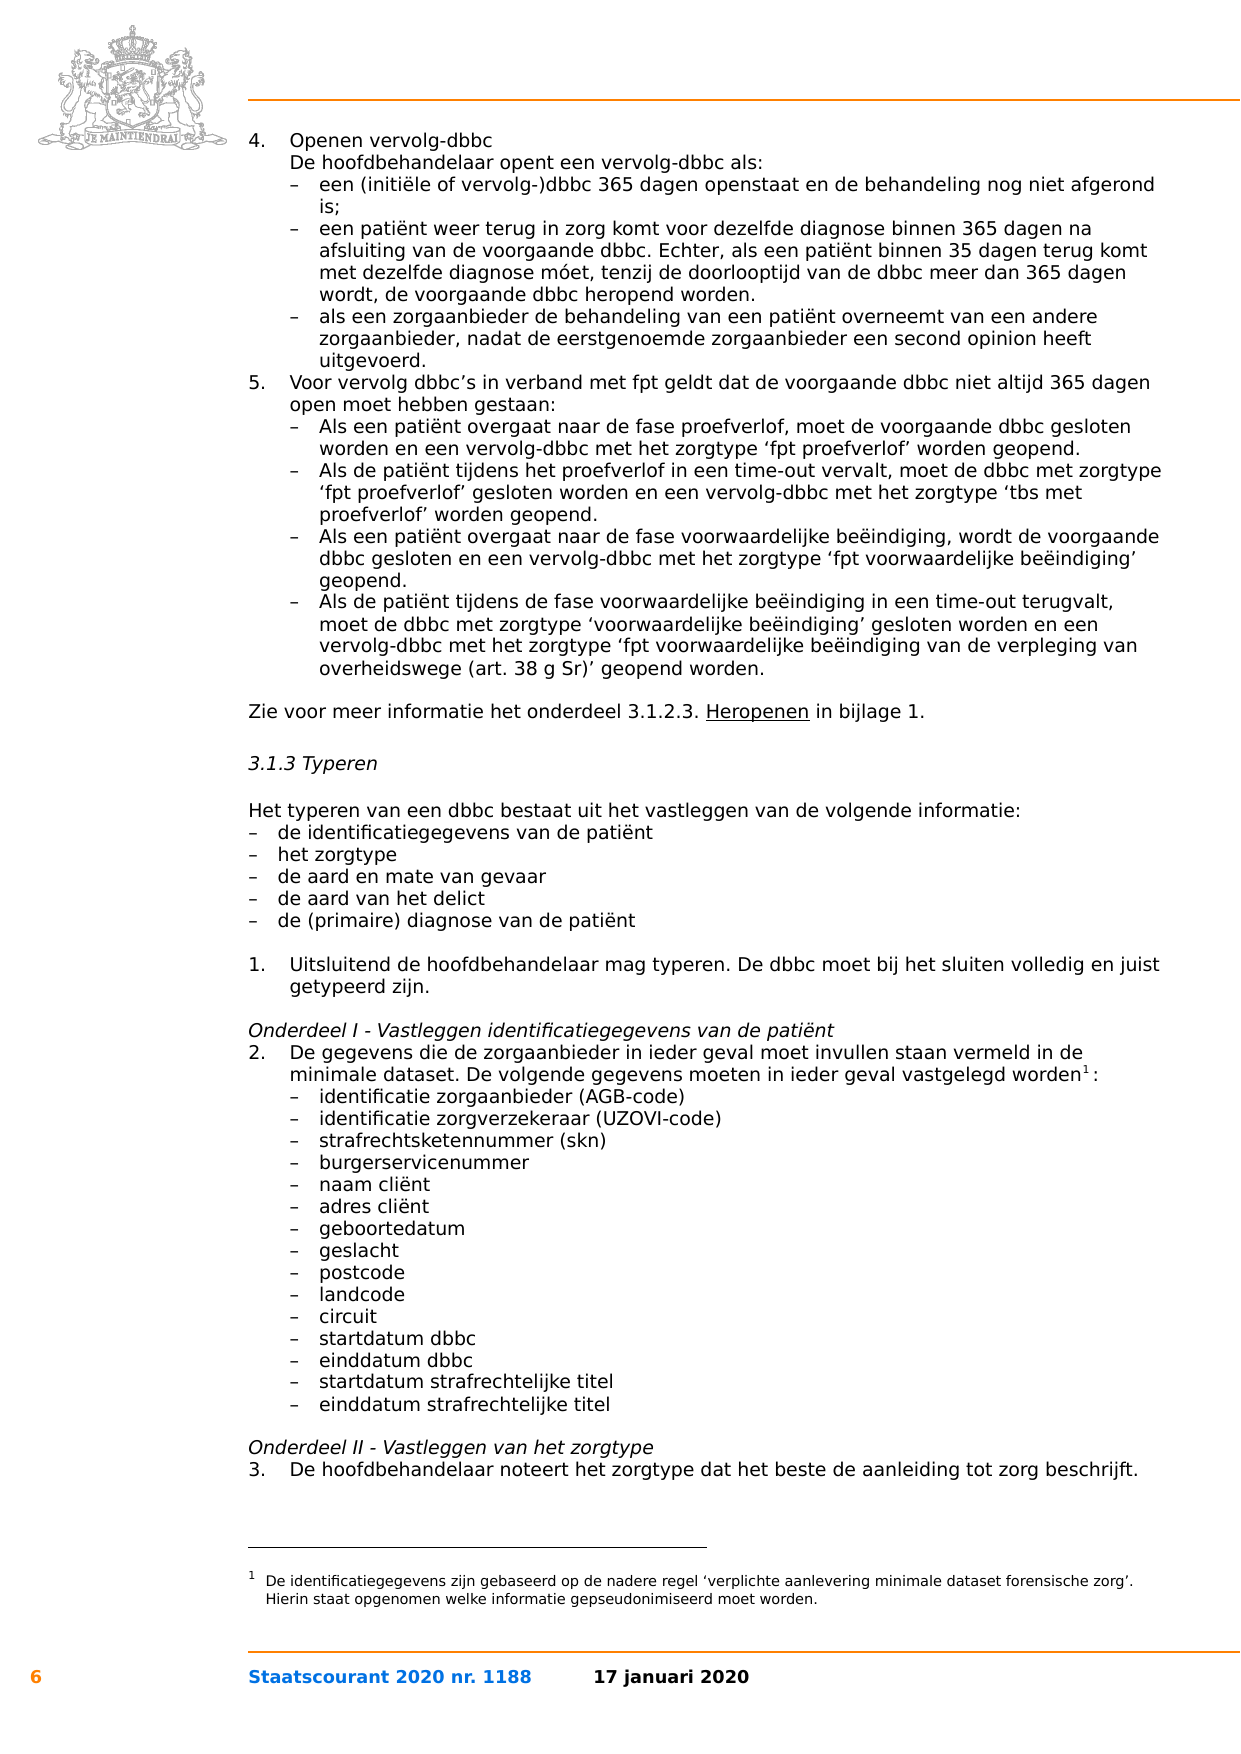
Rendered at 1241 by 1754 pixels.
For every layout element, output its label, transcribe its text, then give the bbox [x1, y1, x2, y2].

subtitle Onderdeel II - Vastleggen van het zorgtype [248, 1437, 1163, 1459]
text 2. De gegevens die de zorgaanbieder in ieder geval moet invullen staan vermeld in de minimale dataset. De volgende gegevens moeten in ieder geval vastgelegd worden: [248, 1042, 1163, 1086]
text 3. De hoofdbehandelaar noteert het zorgtype dat het beste de aanleiding tot zorg beschrijft. [248, 1459, 1163, 1481]
text – landcode [289, 1283, 1163, 1306]
text – naam cliënt [289, 1174, 1163, 1196]
text Het typeren van een dbbc bestaat uit het vastleggen van de volgende informatie: [248, 800, 1163, 822]
text – identificatie zorgaanbieder (AGB-code) [289, 1086, 1163, 1108]
text 1. Uitsluitend de hoofdbehandelaar mag typeren. De dbbc moet bij het sluiten volledig en juist getypeerd zijn. [248, 954, 1163, 998]
text – startdatum dbbc [289, 1327, 1163, 1349]
text – de aard van het delict [248, 888, 1163, 910]
text – einddatum dbbc [289, 1349, 1163, 1371]
text – Als de patiënt tijdens het proefverlof in een time-out vervalt, moet de dbbc met zorgtype ‘fpt proefverlof’ gesloten worden en een vervolg-dbbc met het zorgtype ‘tbs met proefverlof’ worden geopend. [289, 459, 1163, 526]
text – de aard en mate van gevaar [248, 866, 1163, 888]
text – als een zorgaanbieder de behandeling van een patiënt overneemt van een andere zorgaanbieder, nadat de eerstgenoemde zorgaanbieder een second opinion heeft uitgevoerd. [289, 306, 1163, 372]
text – Als een patiënt overgaat naar de fase voorwaardelijke beëindiging, wordt de voorgaande dbbc gesloten en een vervolg-dbbc met het zorgtype ‘fpt voorwaardelijke beëindiging’ geopend. [289, 526, 1163, 591]
picture [38, 25, 227, 150]
text – circuit [289, 1306, 1163, 1327]
text – einddatum strafrechtelijke titel [289, 1393, 1163, 1415]
text – strafrechtsketennummer (skn) [289, 1130, 1163, 1152]
subtitle 3.1.3 Typeren [248, 753, 1163, 775]
text – adres cliënt [289, 1196, 1163, 1218]
text – Als de patiënt tijdens de fase voorwaardelijke beëindiging in een time-out terugvalt, moet de dbbc met zorgtype ‘voorwaardelijke beëindiging’ gesloten worden en een vervolg-dbbc met het zorgtype ‘fpt voorwaardelijke beëindiging van de verpleging van overheidswege (art. 38 g Sr)’ geopend worden. [289, 591, 1163, 679]
text De hoofdbehandelaar opent een vervolg-dbbc als: [289, 152, 1163, 174]
text – postcode [289, 1262, 1163, 1283]
text De identificatiegegevens zijn gebaseerd op de nadere regel ‘verplichte aanlevering minimale dataset forensische zorg’. Hierin staat opgenomen welke informatie gepseudonimiseerd moet worden. [248, 1569, 1163, 1608]
text – burgerservicenummer [289, 1152, 1163, 1174]
text – geboortedatum [289, 1218, 1163, 1239]
text – een patiënt weer terug in zorg komt voor dezelfde diagnose binnen 365 dagen na afsluiting van de voorgaande dbbc. Echter, als een patiënt binnen 35 dagen terug komt met dezelfde diagnose móet, tenzij de doorlooptijd van de dbbc meer dan 365 dagen wordt, de voorgaande dbbc heropend worden. [289, 218, 1163, 306]
text – geslacht [289, 1239, 1163, 1262]
text – Als een patiënt overgaat naar de fase proefverlof, moet de voorgaande dbbc gesloten worden en een vervolg-dbbc met het zorgtype ‘fpt proefverlof’ worden geopend. [289, 416, 1163, 459]
text – de (primaire) diagnose van de patiënt [248, 910, 1163, 932]
text – de identificatiegegevens van de patiënt [248, 822, 1163, 844]
text Zie voor meer informatie het onderdeel 3.1.2.3. Heropenen in bijlage 1. [248, 701, 1163, 723]
text 4. Openen vervolg-dbbc [248, 130, 1163, 152]
text 5. Voor vervolg dbbc’s in verband met fpt geldt dat de voorgaande dbbc niet altijd 365 dagen open moet hebben gestaan: [248, 372, 1163, 416]
text – identificatie zorgverzekeraar (UZOVI-code) [289, 1108, 1163, 1130]
text – het zorgtype [248, 844, 1163, 866]
subtitle Onderdeel I - Vastleggen identificatiegegevens van de patiënt [248, 1020, 1163, 1042]
text – een (initiële of vervolg-)dbbc 365 dagen openstaat en de behandeling nog niet afgerond is; [289, 174, 1163, 218]
text – startdatum strafrechtelijke titel [289, 1371, 1163, 1393]
